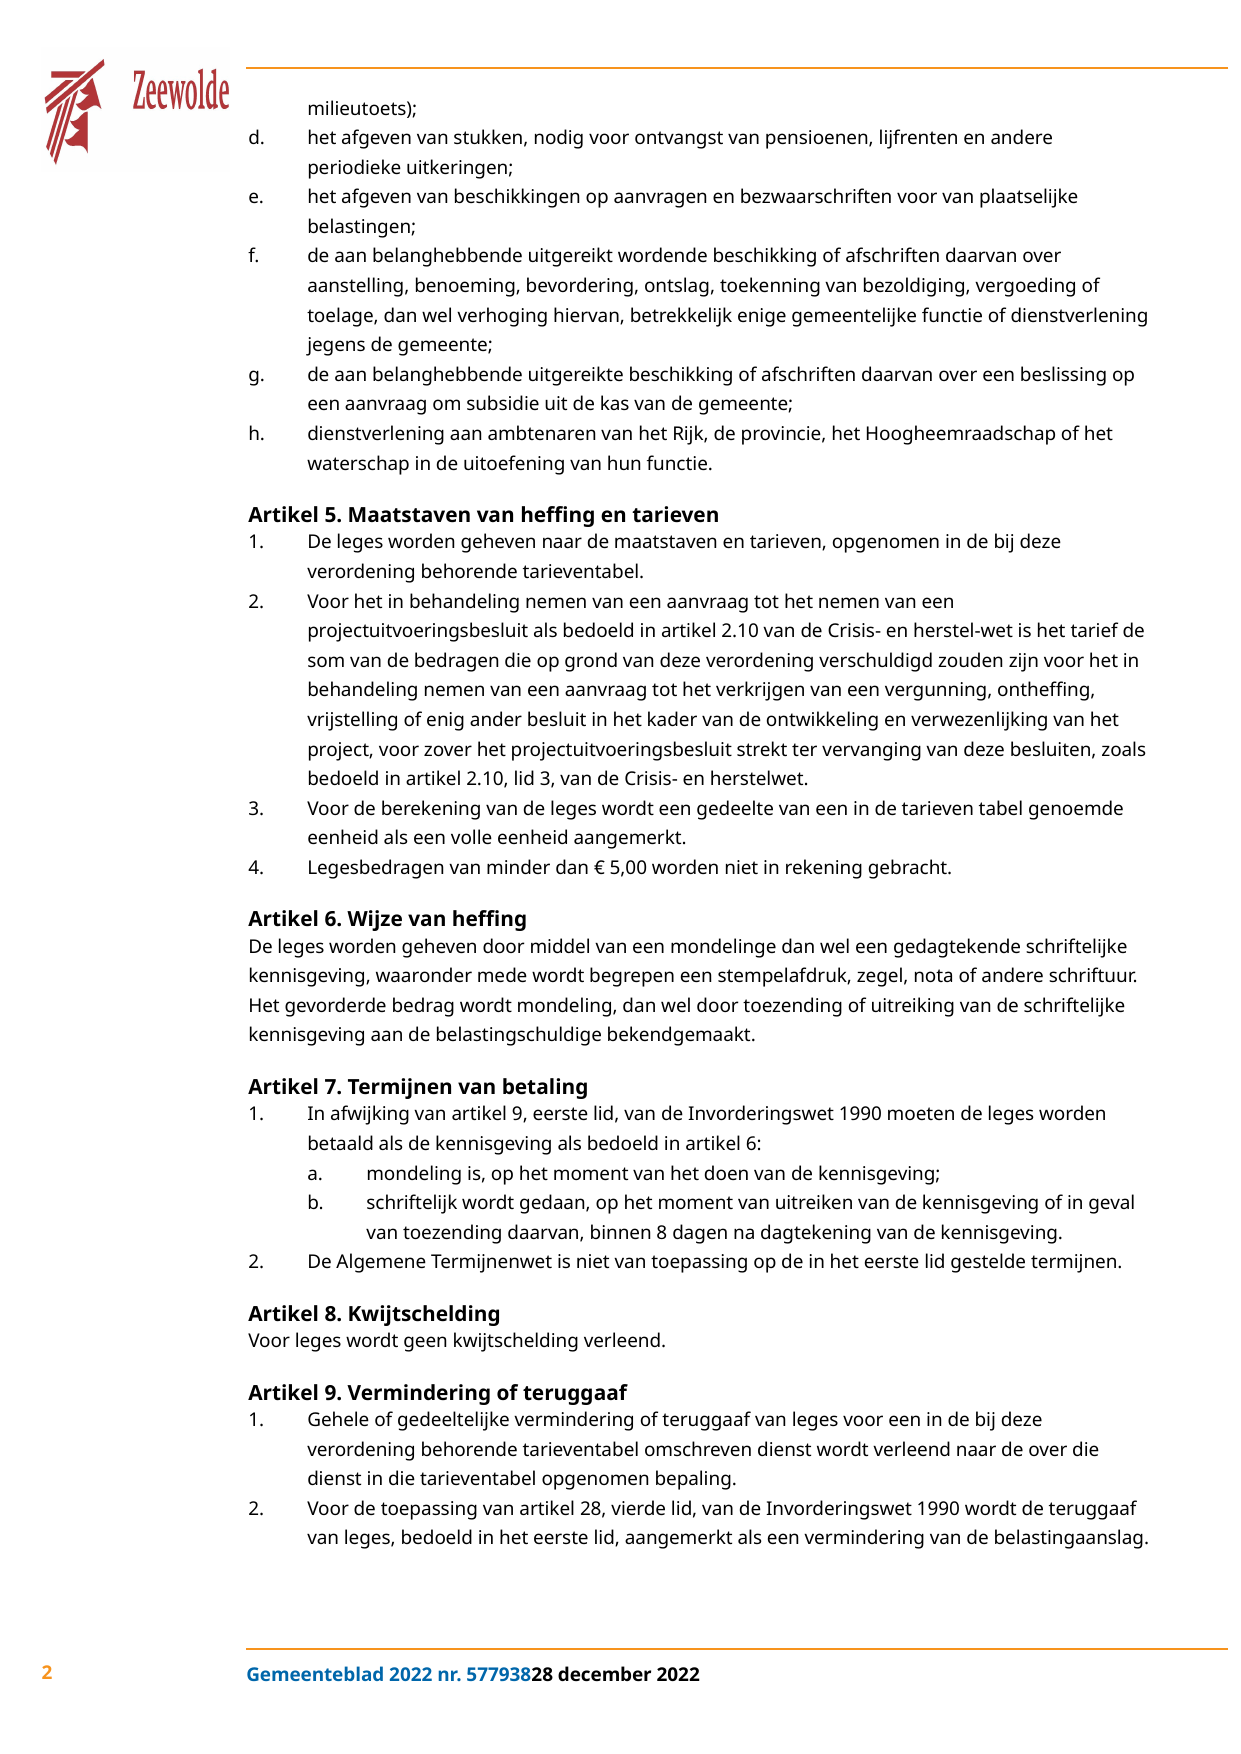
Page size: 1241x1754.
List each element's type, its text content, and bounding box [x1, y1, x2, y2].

text Voor leges wordt geen kwijtschelding verleend. [248, 1327, 1152, 1353]
list De leges worden geheven naar de maatstaven en tarieven, opgenomen in de bij deze verordening behorende tarieventabel. [248, 529, 1152, 584]
text Artikel 5. Maatstaven van heffing en tarieven [248, 500, 1152, 529]
text De leges worden geheven door middel van een mondelinge dan wel een gedagtekende schriftelijke kennisgeving, waaronder mede wordt begrepen een stempelafdruk, zegel, nota of andere schriftuur. Het gevorderde bedrag wordt mondeling, dan wel door toezending of uitreiking van de schriftelijke kennisgeving aan de belastingschuldige bekendgemaakt. [248, 933, 1152, 1047]
list Gehele of gedeeltelijke vermindering of teruggaaf van leges voor een in de bij deze verordening behorende tarieventabel omschreven dienst wordt verleend naar de over die dienst in die tarieventabel opgenomen bepaling. [248, 1406, 1152, 1491]
list Voor de berekening van de leges wordt een gedeelte van een in de tarieven tabel genoemde eenheid als een volle eenheid aangemerkt. [248, 795, 1152, 850]
list In afwijking van artikel 9, eerste lid, van de Invorderingswet 1990 moeten de leges worden betaald als de kennisgeving als bedoeld in artikel 6: [248, 1101, 1152, 1156]
list de aan belanghebbende uitgereikt wordende beschikking of afschriften daarvan over aanstelling, benoeming, bevordering, ontslag, toekenning van bezoldiging, vergoeding of toelage, dan wel verhoging hiervan, betrekkelijk enige gemeentelijke functie of dienstverlening jegens de gemeente; [248, 243, 1152, 357]
list milieutoets); [248, 95, 1152, 121]
list dienstverlening aan ambtenaren van het Rijk, de provincie, het Hoogheemraadschap of het waterschap in de uitoefening van hun functie. [248, 420, 1152, 476]
list het afgeven van stukken, nodig voor ontvangst van pensioenen, lijfrenten en andere periodieke uitkeringen; [248, 124, 1152, 180]
list Voor het in behandeling nemen van een aanvraag tot het nemen van een projectuitvoeringsbesluit als bedoeld in artikel 2.10 van de Crisis- en herstel-wet is het tarief de som van de bedragen die op grond van deze verordening verschuldigd zouden zijn voor het in behandeling nemen van een aanvraag tot het verkrijgen van een vergunning, ontheffing, vrijstelling of enig ander besluit in het kader van de ontwikkeling en verwezenlijking van het project, voor zover het projectuitvoeringsbesluit strekt ter vervanging van deze besluiten, zoals bedoeld in artikel 2.10, lid 3, van de Crisis- en herstelwet. [248, 588, 1152, 791]
text Artikel 8. Kwijtschelding [248, 1299, 1152, 1327]
list Voor de toepassing van artikel 28, vierde lid, van de Invorderingswet 1990 wordt de teruggaaf van leges, bedoeld in het eerste lid, aangemerkt als een vermindering van de belastingaanslag. [248, 1495, 1152, 1550]
text Artikel 6. Wijze van heffing [248, 904, 1152, 933]
list mondeling is, op het moment van het doen van de kennisgeving; [307, 1160, 1152, 1185]
list de aan belanghebbende uitgereikte beschikking of afschriften daarvan over een beslissing op een aanvraag om subsidie uit de kas van de gemeente; [248, 361, 1152, 416]
list De Algemene Termijnenwet is niet van toepassing op de in het eerste lid gestelde termijnen. [248, 1248, 1152, 1274]
list het afgeven van beschikkingen op aanvragen en bezwaarschriften voor van plaatselijke belastingen; [248, 183, 1152, 239]
text Artikel 7. Termijnen van betaling [248, 1072, 1152, 1101]
list schriftelijk wordt gedaan, op het moment van uitreiken van de kennisgeving of in geval van toezending daarvan, binnen 8 dagen na dagtekening van de kennisgeving. [307, 1189, 1152, 1244]
text Artikel 9. Vermindering of teruggaaf [248, 1378, 1152, 1406]
list Legesbedragen van minder dan € 5,00 worden niet in rekening gebracht. [248, 854, 1152, 880]
picture [41, 47, 231, 172]
